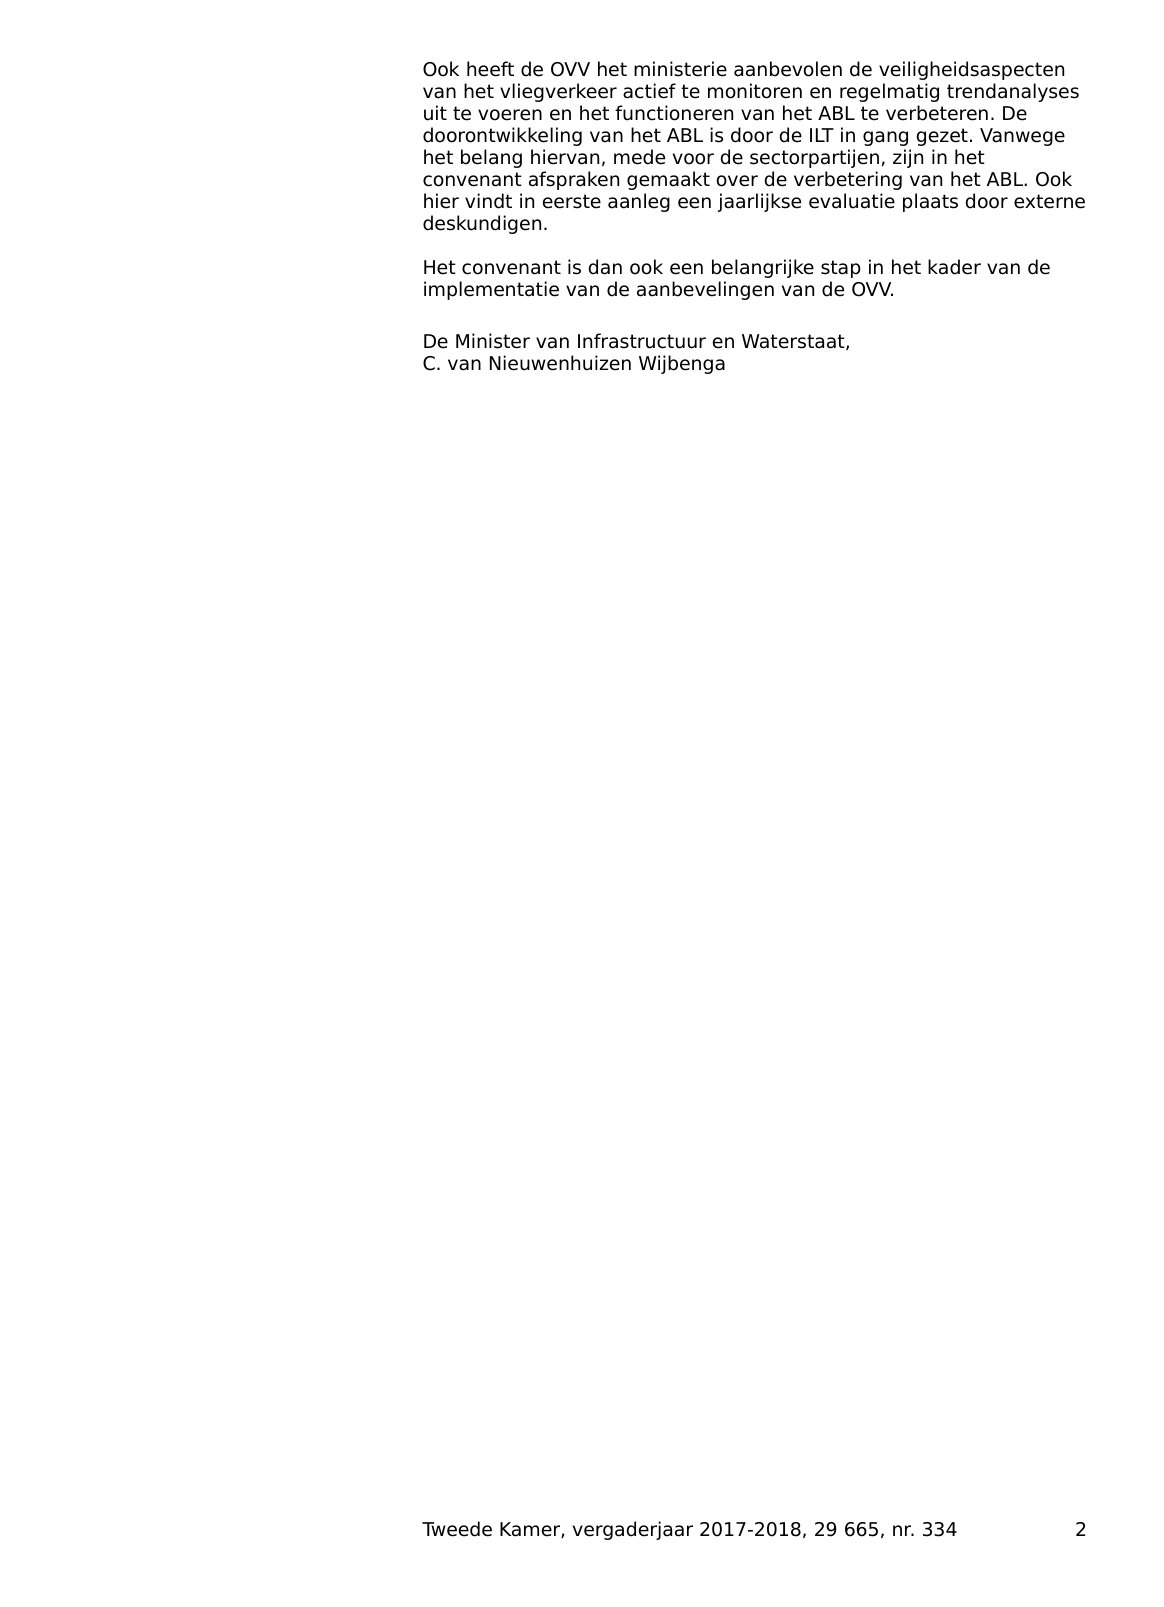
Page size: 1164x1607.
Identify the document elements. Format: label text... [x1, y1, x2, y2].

text Ook heeft de OVV het ministerie aanbevolen de veiligheidsaspecten van het vliegverkeer actief te monitoren en regelmatig trendanalyses uit te voeren en het functioneren van het ABL te verbeteren. De doorontwikkeling van het ABL is door de ILT in gang gezet. Vanwege het belang hiervan, mede voor de sectorpartijen, zijn in het convenant afspraken gemaakt over de verbetering van het ABL. Ook hier vindt in eerste aanleg een jaarlijkse evaluatie plaats door externe deskundigen. [422, 59, 1087, 235]
text Het convenant is dan ook een belangrijke stap in het kader van de implementatie van de aanbevelingen van de OVV. [422, 257, 1087, 301]
text De Minister van Infrastructuur en Waterstaat, C. van Nieuwenhuizen Wijbenga [422, 331, 1087, 375]
